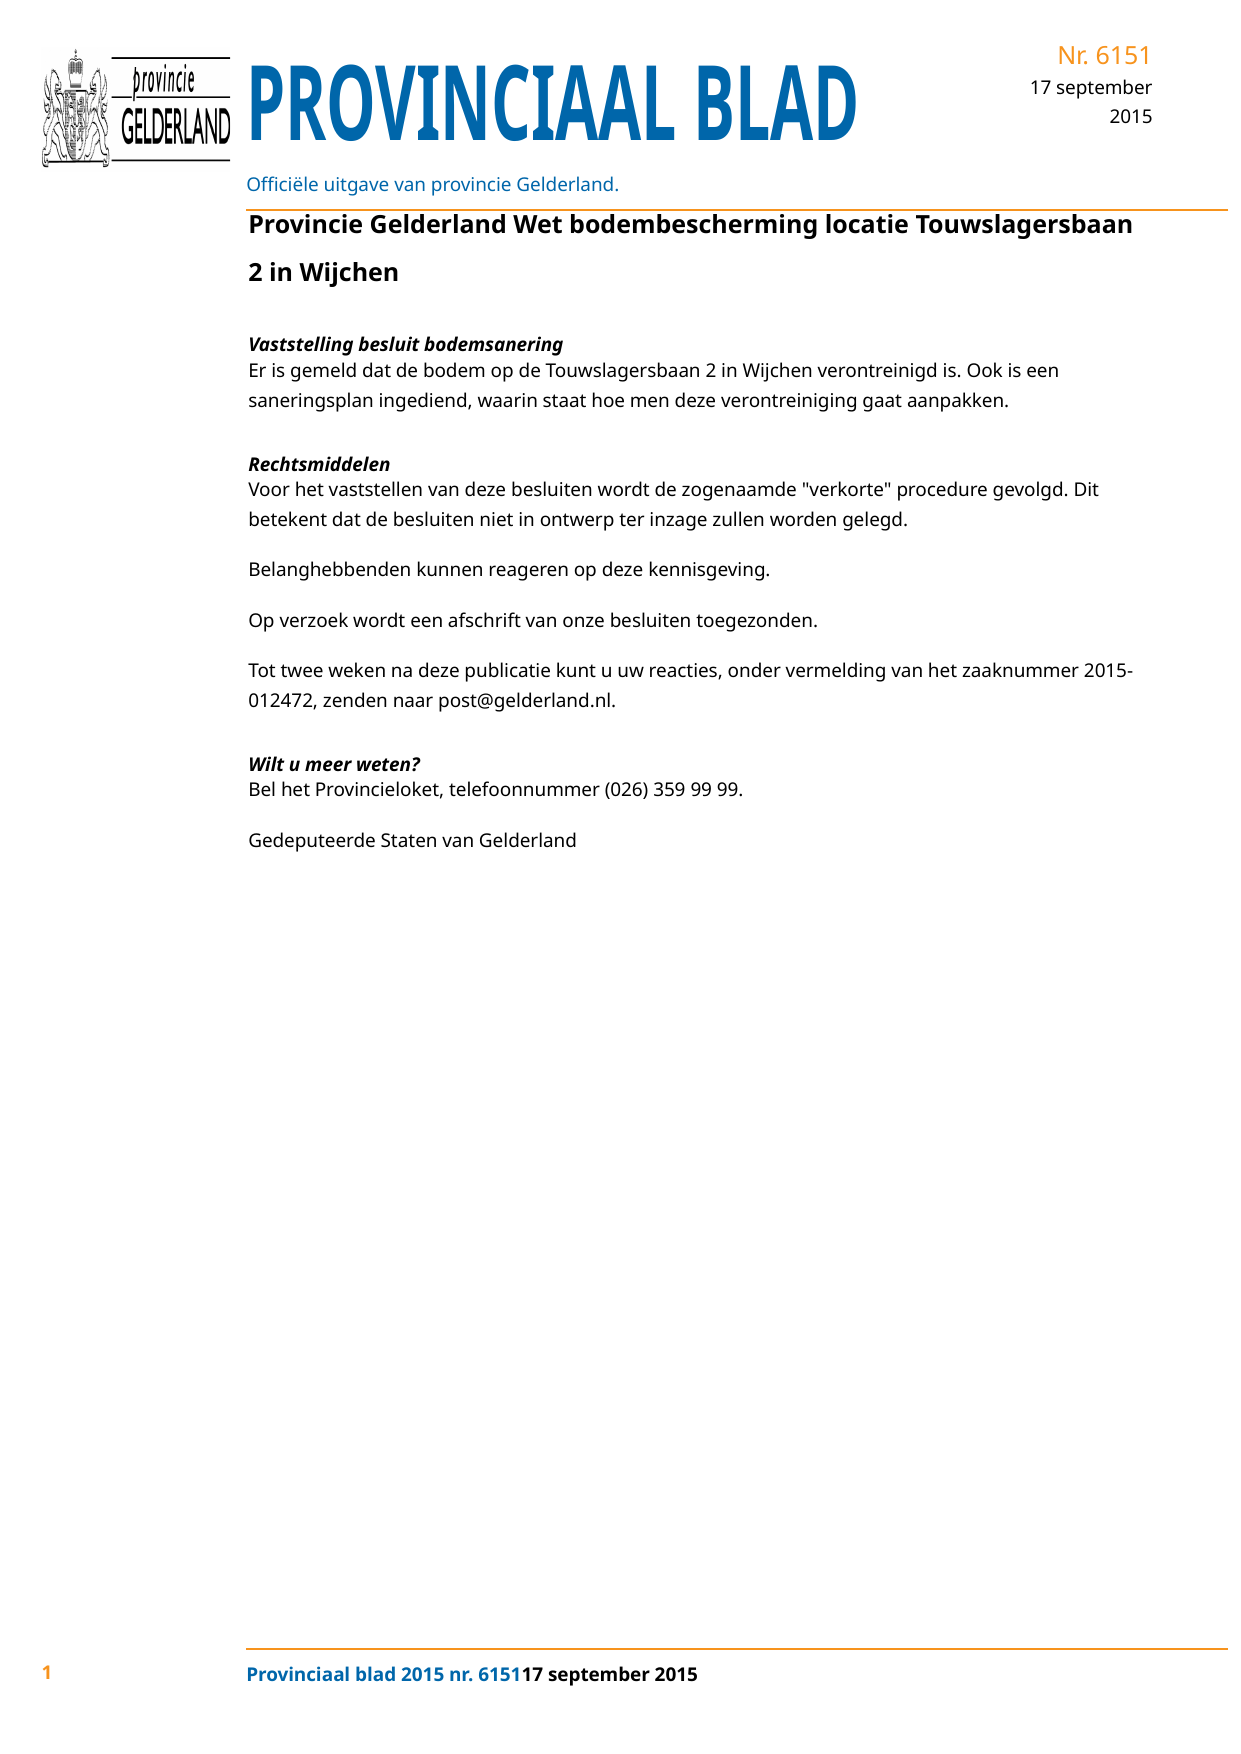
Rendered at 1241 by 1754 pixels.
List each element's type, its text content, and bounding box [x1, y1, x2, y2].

text Belanghebbenden kunnen reageren op deze kennisgeving. [248, 556, 1152, 582]
text Gedeputeerde Staten van Gelderland [248, 827, 1152, 853]
text Tot twee weken na deze publicatie kunt u uw reacties, onder vermelding van het zaaknummer 2015-012472, zenden naar post@gelderland.nl. [248, 657, 1152, 713]
text Bel het Provincieloket, telefoonnummer (026) 359 99 99. [248, 777, 1152, 802]
text Vaststelling besluit bodemsanering [248, 331, 1152, 357]
text Provincie Gelderland Wet bodembescherming locatie Touwslagersbaan 2 in Wijchen [248, 211, 1152, 288]
text Voor het vaststellen van deze besluiten wordt de zogenaamde "verkorte" procedure gevolgd. Dit betekent dat de besluiten niet in ontwerp ter inzage zullen worden gelegd. [248, 476, 1152, 532]
text Er is gemeld dat de bodem op de Touwslagersbaan 2 in Wijchen verontreinigd is. Ook is een saneringsplan ingediend, waarin staat hoe men deze verontreiniging gaat aanpakken. [248, 357, 1152, 412]
text Rechtsmiddelen [248, 451, 1152, 476]
text Wilt u meer weten? [248, 751, 1152, 777]
picture [41, 47, 231, 172]
text Op verzoek wordt een afschrift van onze besluiten toegezonden. [248, 607, 1152, 633]
